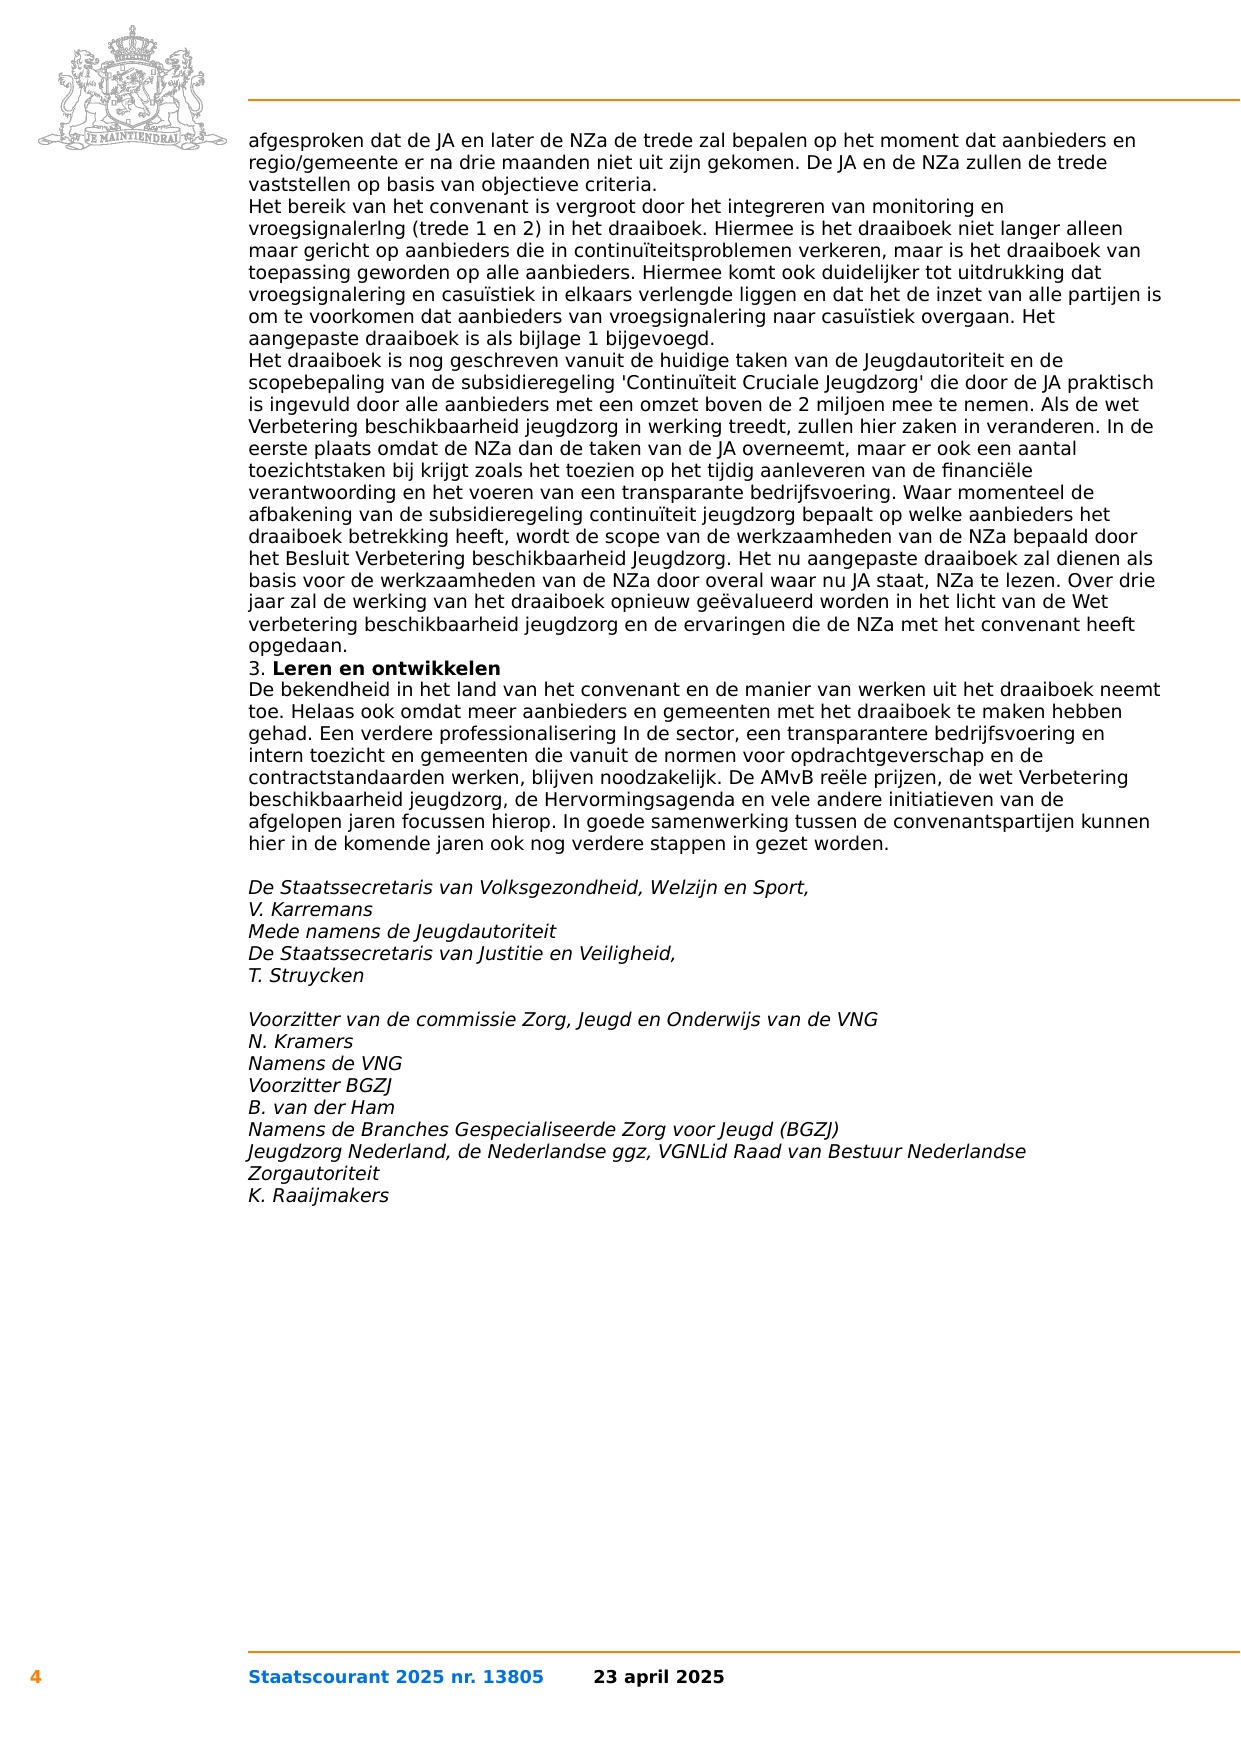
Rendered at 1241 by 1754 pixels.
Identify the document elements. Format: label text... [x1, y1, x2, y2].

text Het draaiboek is nog geschreven vanuit de huidige taken van de Jeugdautoriteit en de scopebepaling van de subsidieregeling 'Continuïteit Cruciale Jeugdzorg' die door de JA praktisch is ingevuld door alle aanbieders met een omzet boven de 2 miljoen mee te nemen. Als de wet Verbetering beschikbaarheid jeugdzorg in werking treedt, zullen hier zaken in veranderen. In de eerste plaats omdat de NZa dan de taken van de JA overneemt, maar er ook een aantal toezichtstaken bij krijgt zoals het toezien op het tijdig aanleveren van de financiële verantwoording en het voeren van een transparante bedrijfsvoering. Waar momenteel de afbakening van de subsidieregeling continuïteit jeugdzorg bepaalt op welke aanbieders het draaiboek betrekking heeft, wordt de scope van de werkzaamheden van de NZa bepaald door het Besluit Verbetering beschikbaarheid Jeugdzorg. Het nu aangepaste draaiboek zal dienen als basis voor de werkzaamheden van de NZa door overal waar nu JA staat, NZa te lezen. Over drie jaar zal de werking van het draaiboek opnieuw geëvalueerd worden in het licht van de Wet verbetering beschikbaarheid jeugdzorg en de ervaringen die de NZa met het convenant heeft opgedaan. [248, 350, 1163, 657]
text 3. Leren en ontwikkelen [248, 657, 1163, 679]
text Voorzitter van de commissie Zorg, Jeugd en Onderwijs van de VNG N. Kramers Namens de VNG Voorzitter BGZJ B. van der Ham Namens de Branches Gespecialiseerde Zorg voor Jeugd (BGZJ) Jeugdzorg Nederland, de Nederlandse ggz, VGNLid Raad van Bestuur Nederlandse Zorgautoriteit K. Raaijmakers [248, 1009, 1163, 1207]
text De Staatssecretaris van Volksgezondheid, Welzijn en Sport, V. Karremans Mede namens de Jeugdautoriteit De Staatssecretaris van Justitie en Veiligheid, T. Struycken [248, 877, 1163, 987]
text afgesproken dat de JA en later de NZa de trede zal bepalen op het moment dat aanbieders en regio/gemeente er na drie maanden niet uit zijn gekomen. De JA en de NZa zullen de trede vaststellen op basis van objectieve criteria. [248, 130, 1163, 196]
text Het bereik van het convenant is vergroot door het integreren van monitoring en vroegsignalerlng (trede 1 en 2) in het draaiboek. Hiermee is het draaiboek niet langer alleen maar gericht op aanbieders die in continuïteitsproblemen verkeren, maar is het draaiboek van toepassing geworden op alle aanbieders. Hiermee komt ook duidelijker tot uitdrukking dat vroegsignalering en casuïstiek in elkaars verlengde liggen en dat het de inzet van alle partijen is om te voorkomen dat aanbieders van vroegsignalering naar casuïstiek overgaan. Het aangepaste draaiboek is als bijlage 1 bijgevoegd. [248, 196, 1163, 350]
text De bekendheid in het land van het convenant en de manier van werken uit het draaiboek neemt toe. Helaas ook omdat meer aanbieders en gemeenten met het draaiboek te maken hebben gehad. Een verdere professionalisering In de sector, een transparantere bedrijfsvoering en intern toezicht en gemeenten die vanuit de normen voor opdrachtgeverschap en de contractstandaarden werken, blijven noodzakelijk. De AMvB reële prijzen, de wet Verbetering beschikbaarheid jeugdzorg, de Hervormingsagenda en vele andere initiatieven van de afgelopen jaren focussen hierop. In goede samenwerking tussen de convenantspartijen kunnen hier in de komende jaren ook nog verdere stappen in gezet worden. [248, 679, 1163, 855]
picture [38, 25, 227, 150]
